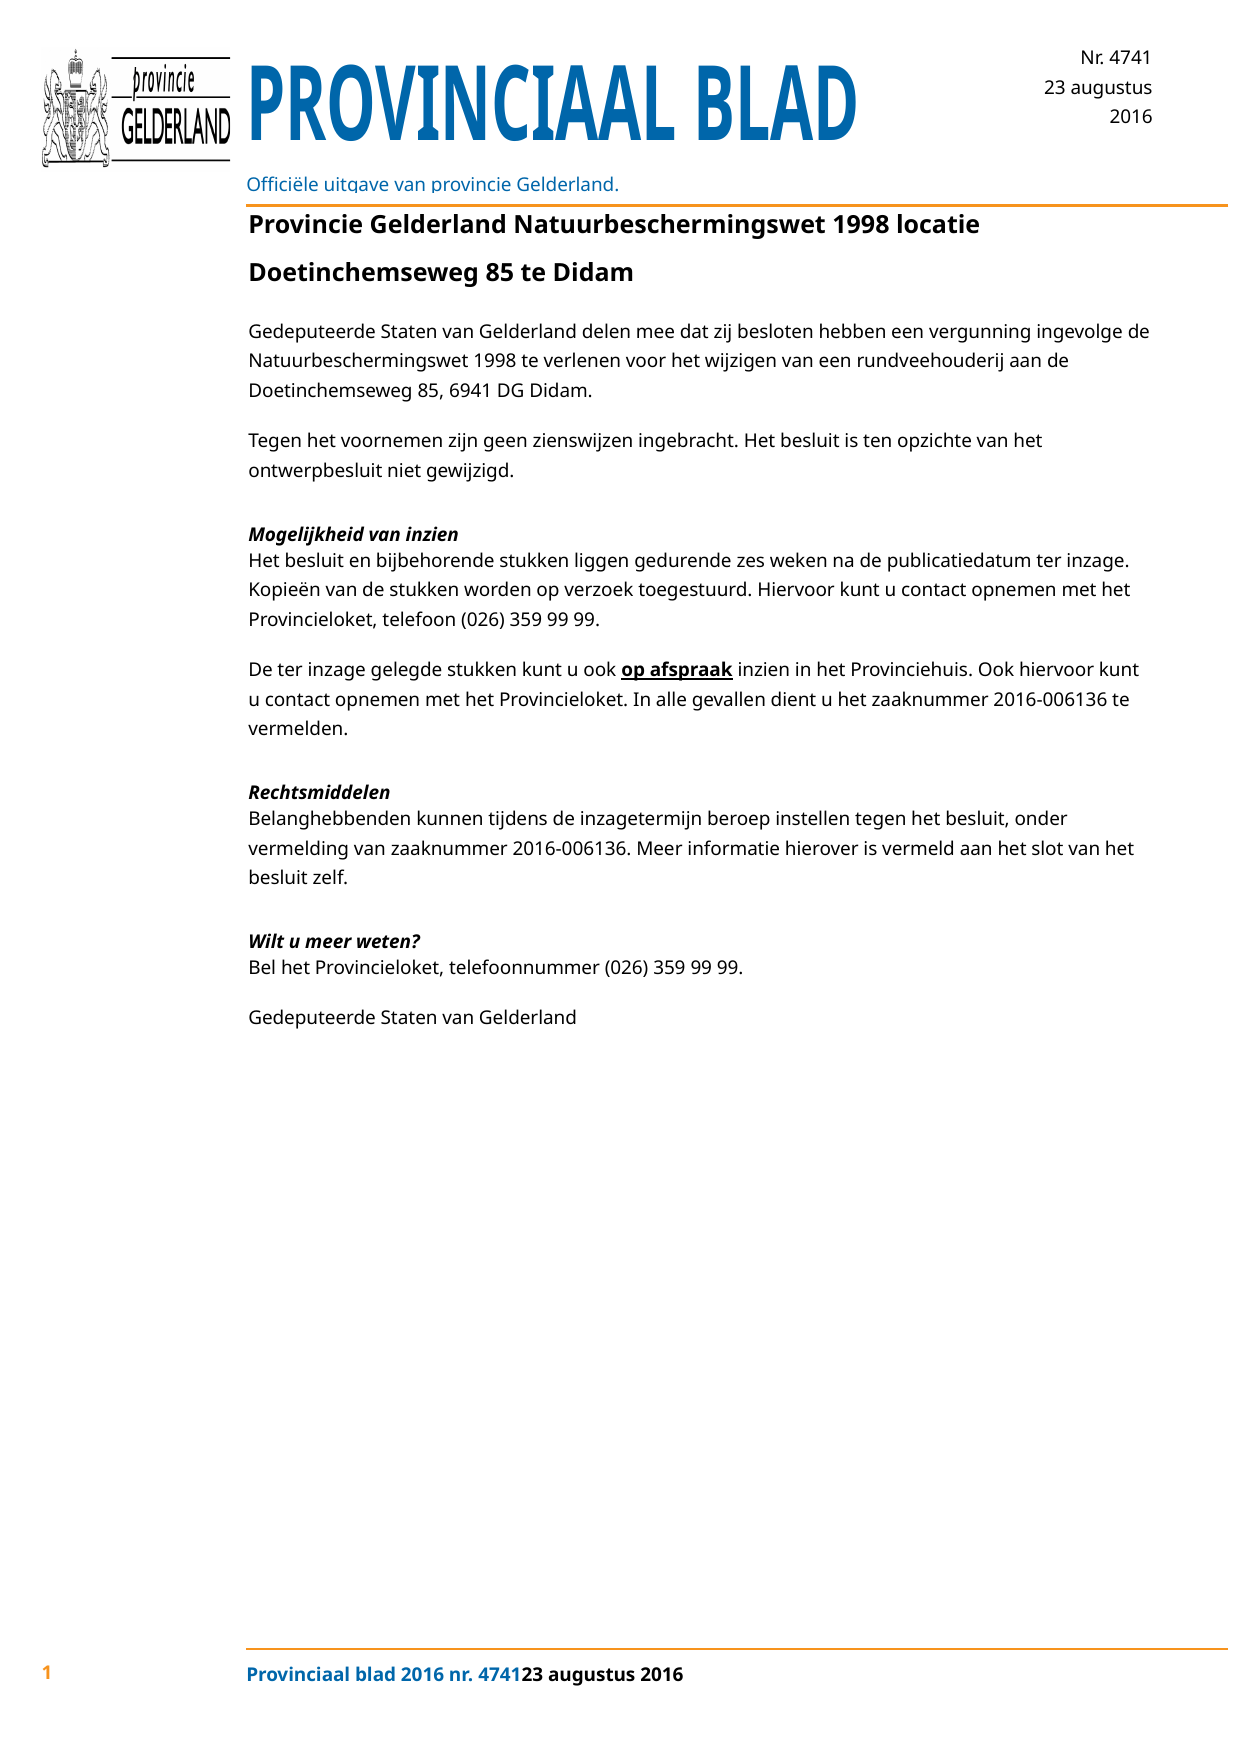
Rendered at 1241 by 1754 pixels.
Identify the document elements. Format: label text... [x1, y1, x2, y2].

text De ter inzage gelegde stukken kunt u ook op afspraak inzien in het Provinciehuis. Ook hiervoor kunt u contact opnemen met het Provincieloket. In alle gevallen dient u het zaaknummer 2016-006136 te vermelden. [248, 656, 1152, 741]
text Rechtsmiddelen [248, 779, 1152, 805]
text Bel het Provincieloket, telefoonnummer (026) 359 99 99. [248, 954, 1152, 980]
picture [41, 47, 231, 172]
text Het besluit en bijbehorende stukken liggen gedurende zes weken na de publicatiedatum ter inzage. Kopieën van de stukken worden op verzoek toegestuurd. Hiervoor kunt u contact opnemen met het Provincieloket, telefoon (026) 359 99 99. [248, 547, 1152, 632]
text Wilt u meer weten? [248, 928, 1152, 954]
text Tegen het voornemen zijn geen zienswijzen ingebracht. Het besluit is ten opzichte van het ontwerpbesluit niet gewijzigd. [248, 427, 1152, 483]
text Mogelijkheid van inzien [248, 521, 1152, 547]
text Belanghebbenden kunnen tijdens de inzagetermijn beroep instellen tegen het besluit, onder vermelding van zaaknummer 2016-006136. Meer informatie hierover is vermeld aan het slot van het besluit zelf. [248, 805, 1152, 890]
text Gedeputeerde Staten van Gelderland [248, 1004, 1152, 1030]
text Gedeputeerde Staten van Gelderland delen mee dat zij besloten hebben een vergunning ingevolge de Natuurbeschermingswet 1998 te verlenen voor het wijzigen van een rundveehouderij aan de Doetinchemseweg 85, 6941 DG Didam. [248, 318, 1152, 403]
text Provincie Gelderland Natuurbeschermingswet 1998 locatie Doetinchemseweg 85 te Didam [248, 207, 1152, 288]
